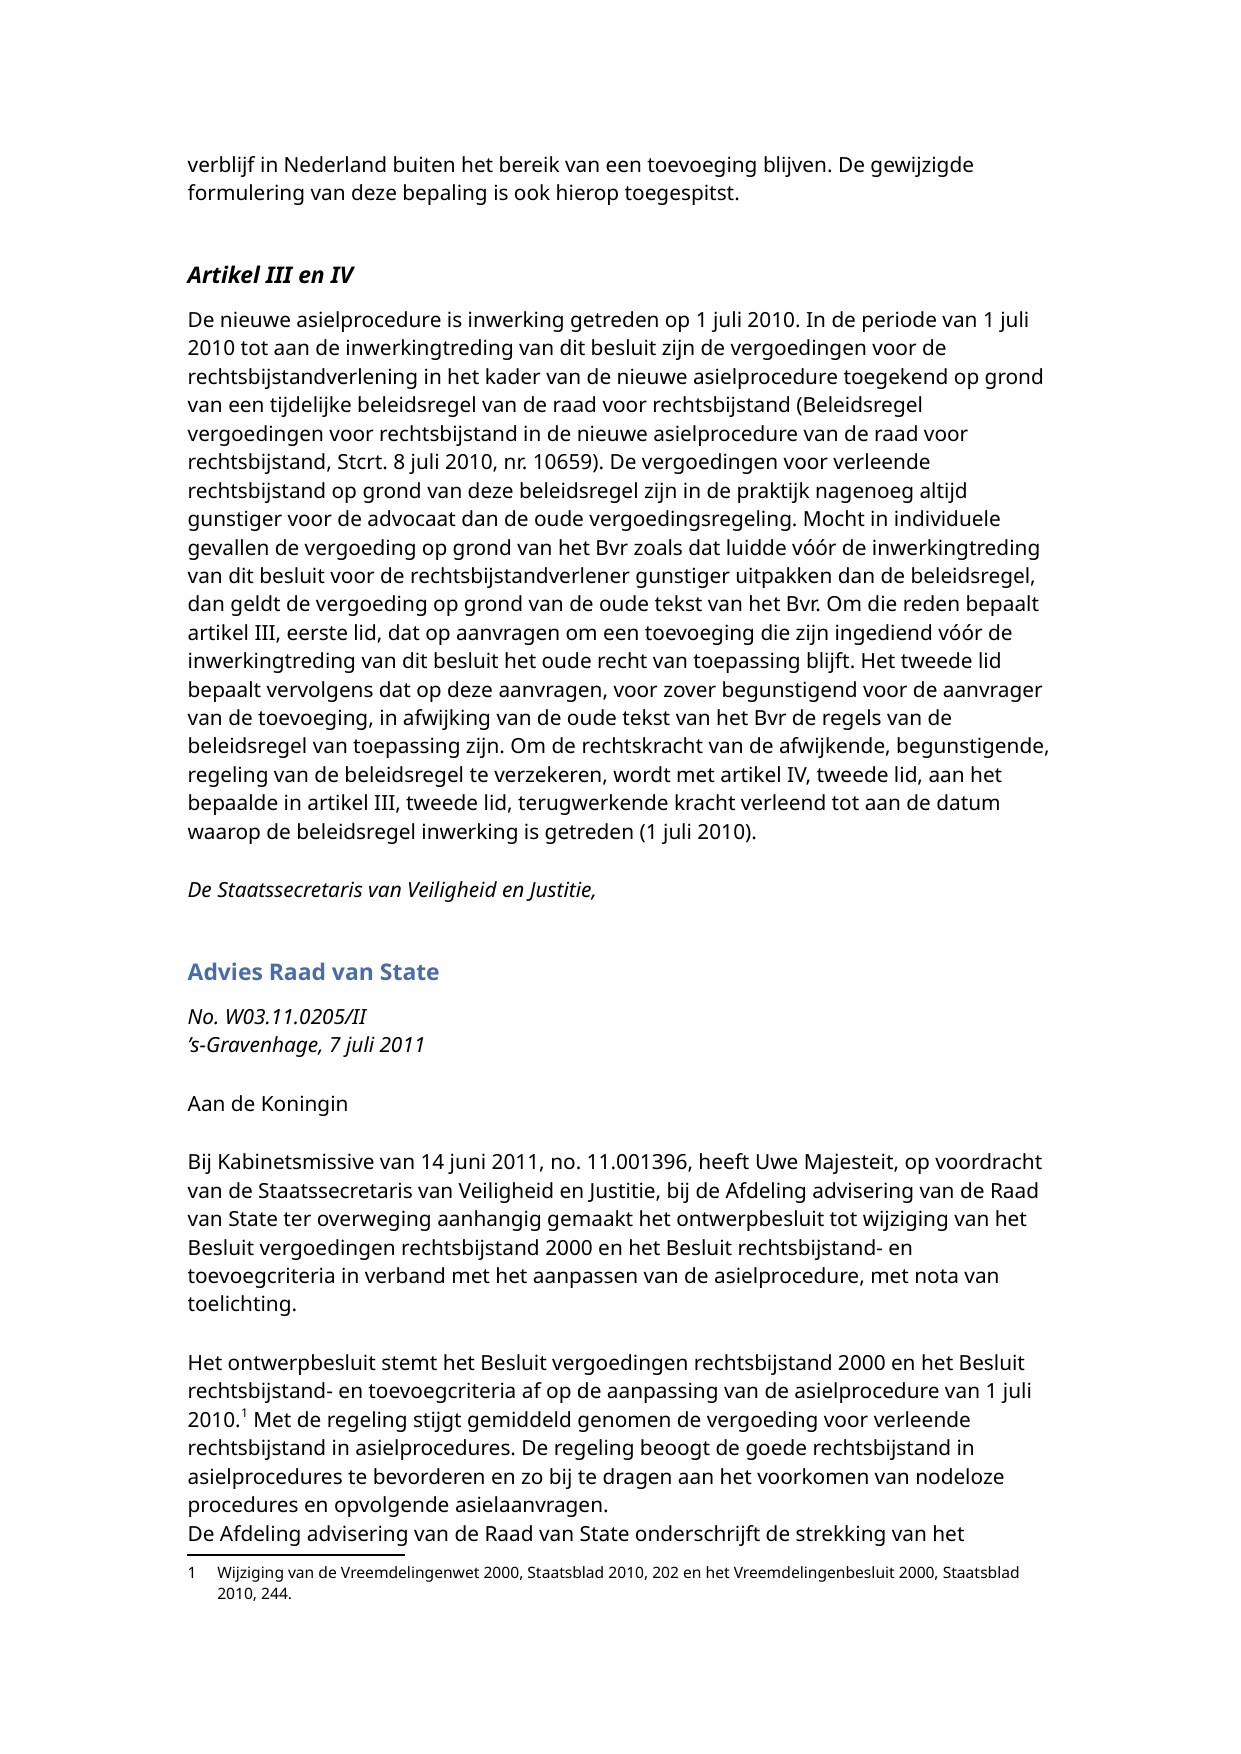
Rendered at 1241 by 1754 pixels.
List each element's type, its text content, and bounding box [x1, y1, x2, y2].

text De nieuwe asielprocedure is inwerking getreden op 1 juli 2010. In de periode van 1 juli 2010 tot aan de inwerkingtreding van dit besluit zijn de vergoedingen voor de rechtsbijstandverlening in het kader van de nieuwe asielprocedure toegekend op grond van een tijdelijke beleidsregel van de raad voor rechtsbijstand (Beleidsregel vergoedingen voor rechtsbijstand in de nieuwe asielprocedure van de raad voor rechtsbijstand, Stcrt. 8 juli 2010, nr. 10659). De vergoedingen voor verleende rechtsbijstand op grond van deze beleidsregel zijn in de praktijk nagenoeg altijd gunstiger voor de advocaat dan de oude vergoedingsregeling. Mocht in individuele gevallen de vergoeding op grond van het Bvr zoals dat luidde vóór de inwerkingtreding van dit besluit voor de rechtsbijstandverlener gunstiger uitpakken dan de beleidsregel, dan geldt de vergoeding op grond van de oude tekst van het Bvr. Om die reden bepaalt artikel III, eerste lid, dat op aanvragen om een toevoeging die zijn ingediend vóór de inwerkingtreding van dit besluit het oude recht van toepassing blijft. Het tweede lid bepaalt vervolgens dat op deze aanvragen, voor zover begunstigend voor de aanvrager van de toevoeging, in afwijking van de oude tekst van het Bvr de regels van de beleidsregel van toepassing zijn. Om de rechtskracht van de afwijkende, begunstigende, regeling van de beleidsregel te verzekeren, wordt met artikel IV, tweede lid, aan het bepaalde in artikel III, tweede lid, terugwerkende kracht verleend tot aan de datum waarop de beleidsregel inwerking is getreden (1 juli 2010). [187, 305, 1053, 845]
text Bij Kabinetsmissive van 14 juni 2011, no. 11.001396, heeft Uwe Majesteit, op voordracht van de Staatssecretaris van Veiligheid en Justitie, bij de Afdeling advisering van de Raad van State ter overweging aanhangig gemaakt het ontwerpbesluit tot wijziging van het Besluit vergoedingen rechtsbijstand 2000 en het Besluit rechtsbijstand- en toevoegcriteria in verband met het aanpassen van de asielprocedure, met nota van toelichting. [187, 1147, 1053, 1318]
text verblijf in Nederland buiten het bereik van een toevoeging blijven. De gewijzigde formulering van deze bepaling is ook hierop toegespitst. [187, 150, 1053, 207]
subtitle Advies Raad van State [187, 956, 1053, 987]
subtitle Artikel III en IV [187, 259, 1053, 290]
text No. W03.11.0205/II [187, 1002, 1053, 1031]
text Het ontwerpbesluit stemt het Besluit vergoedingen rechtsbijstand 2000 en het Besluit rechtsbijstand- en toevoegcriteria af op de aanpassing van de asielprocedure van 1 juli 2010. Met de regeling stijgt gemiddeld genomen de vergoeding voor verleende rechtsbijstand in asielprocedures. De regeling beoogt de goede rechtsbijstand in asielprocedures te bevorderen en zo bij te dragen aan het voorkomen van nodeloze procedures en opvolgende asielaanvragen. [187, 1348, 1053, 1519]
text Aan de Koningin [187, 1089, 1053, 1117]
text De Staatssecretaris van Veiligheid en Justitie, [187, 875, 1053, 903]
text ’s-Gravenhage, 7 juli 2011 [187, 1031, 1053, 1059]
text Wijziging van de Vreemdelingenwet 2000, Staatsblad 2010, 202 en het Vreemdelingenbesluit 2000, Staatsblad 2010, 244. [187, 1547, 1053, 1604]
